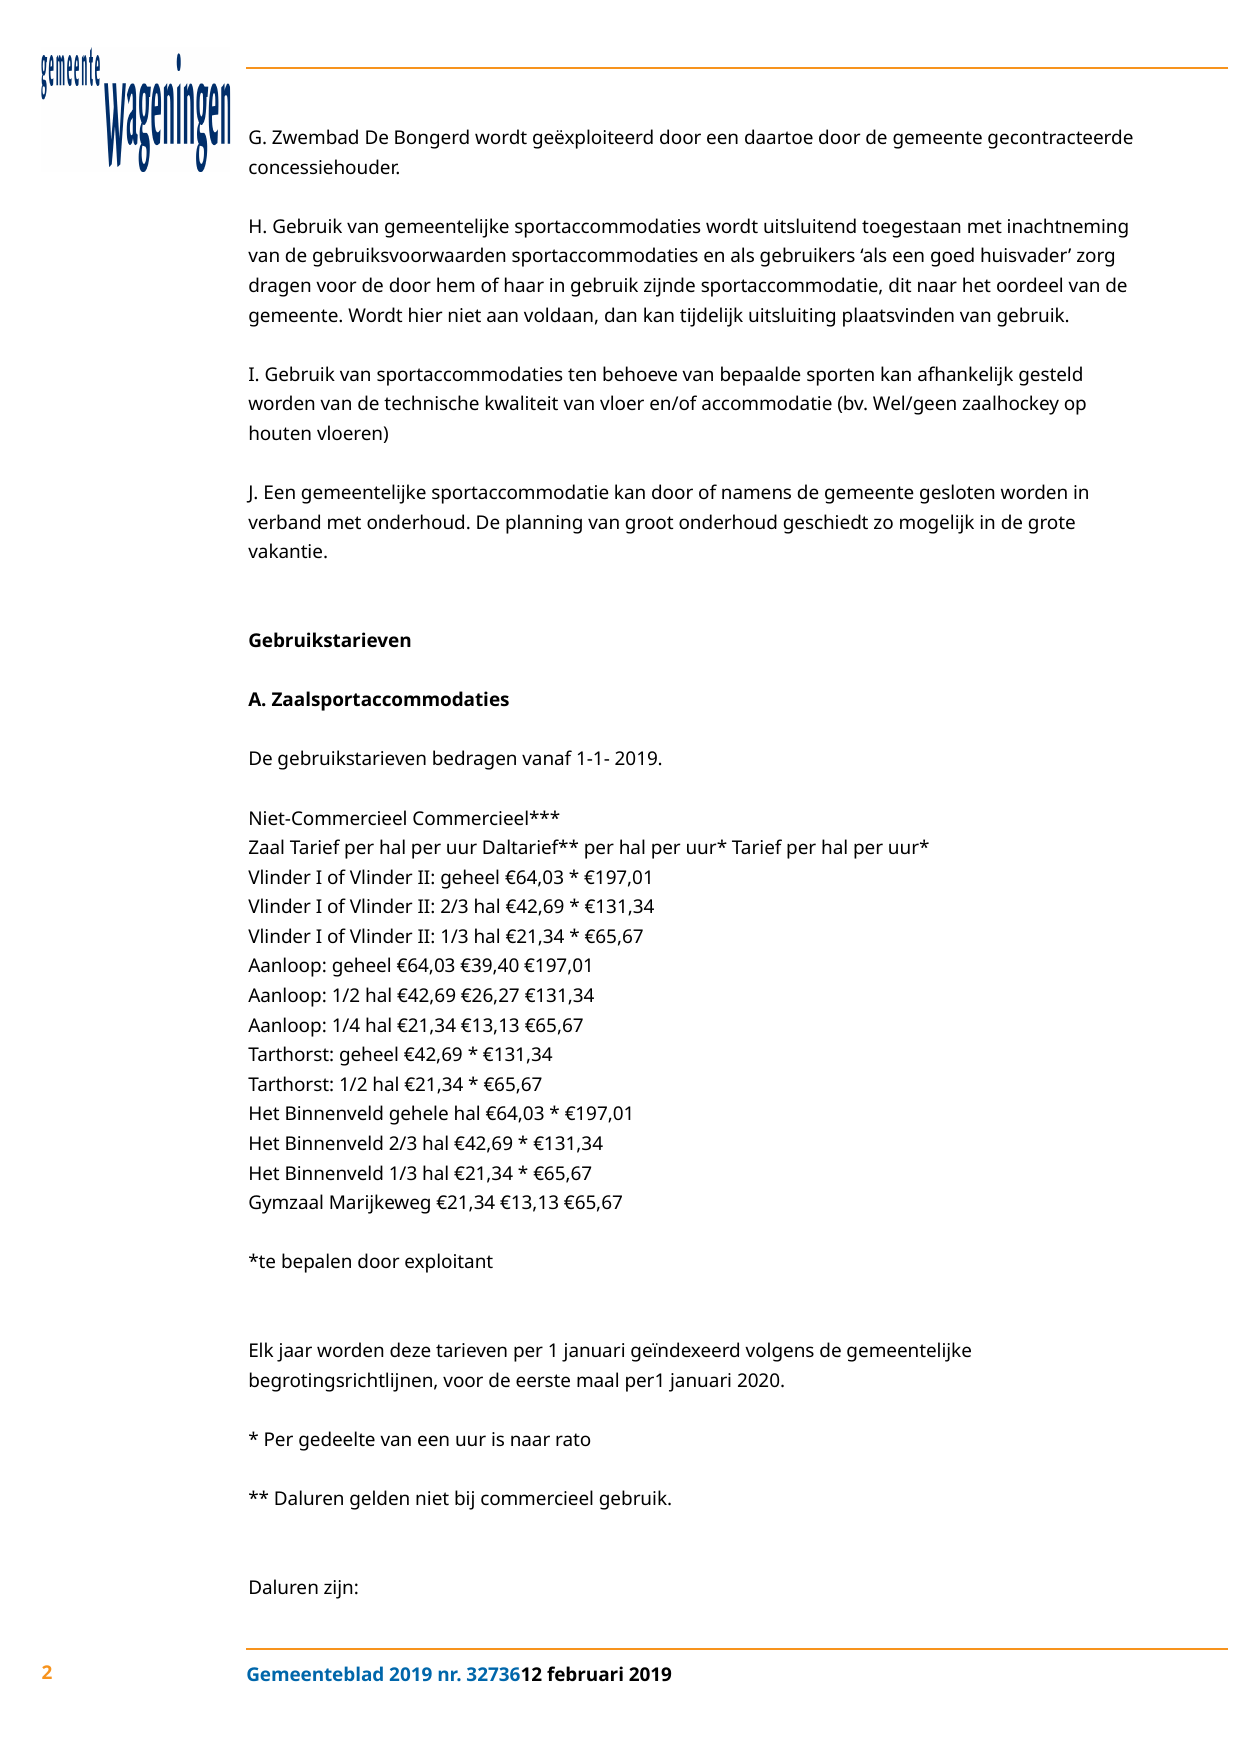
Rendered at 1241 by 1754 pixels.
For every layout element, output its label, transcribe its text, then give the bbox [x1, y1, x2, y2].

text * Per gedeelte van een uur is naar rato [248, 1426, 1152, 1452]
picture [41, 47, 231, 172]
text H. Gebruik van gemeentelijke sportaccommodaties wordt uitsluitend toegestaan met inachtneming van de gebruiksvoorwaarden sportaccommodaties en als gebruikers ‘als een goed huisvader’ zorg dragen voor de door hem of haar in gebruik zijnde sportaccommodatie, dit naar het oordeel van de gemeente. Wordt hier niet aan voldaan, dan kan tijdelijk uitsluiting plaatsvinden van gebruik. [248, 213, 1152, 328]
text Aanloop: geheel €64,03 €39,40 €197,01 [248, 953, 1152, 978]
text Aanloop: 1/2 hal €42,69 €26,27 €131,34 [248, 982, 1152, 1008]
text I. Gebruik van sportaccommodaties ten behoeve van bepaalde sporten kan afhankelijk gesteld worden van de technische kwaliteit van vloer en/of accommodatie (bv. Wel/geen zaalhockey op houten vloeren) [248, 361, 1152, 446]
text Het Binnenveld gehele hal €64,03 * €197,01 [248, 1101, 1152, 1126]
text A. Zaalsportaccommodaties [248, 686, 1152, 712]
text Vlinder I of Vlinder II: geheel €64,03 * €197,01 [248, 864, 1152, 890]
text Aanloop: 1/4 hal €21,34 €13,13 €65,67 [248, 1012, 1152, 1038]
text Zaal Tarief per hal per uur Daltarief** per hal per uur* Tarief per hal per uur* [248, 834, 1152, 860]
text Gebruikstarieven [248, 627, 1152, 653]
text Vlinder I of Vlinder II: 2/3 hal €42,69 * €131,34 [248, 893, 1152, 919]
text Tarthorst: geheel €42,69 * €131,34 [248, 1041, 1152, 1067]
text *te bepalen door exploitant [248, 1248, 1152, 1274]
text Tarthorst: 1/2 hal €21,34 * €65,67 [248, 1071, 1152, 1097]
text Niet-Commercieel Commercieel*** [248, 805, 1152, 831]
text Het Binnenveld 1/3 hal €21,34 * €65,67 [248, 1160, 1152, 1186]
text De gebruikstarieven bedragen vanaf 1-1- 2019. [248, 746, 1152, 771]
text Het Binnenveld 2/3 hal €42,69 * €131,34 [248, 1130, 1152, 1156]
text Gymzaal Marijkeweg €21,34 €13,13 €65,67 [248, 1189, 1152, 1215]
text J. Een gemeentelijke sportaccommodatie kan door of namens de gemeente gesloten worden in verband met onderhoud. De planning van groot onderhoud geschiedt zo mogelijk in de grote vakantie. [248, 479, 1152, 564]
text Elk jaar worden deze tarieven per 1 januari geïndexeerd volgens de gemeentelijke begrotingsrichtlijnen, voor de eerste maal per1 januari 2020. [248, 1337, 1152, 1393]
text G. Zwembad De Bongerd wordt geëxploiteerd door een daartoe door de gemeente gecontracteerde concessiehouder. [248, 124, 1152, 180]
text Daluren zijn: [248, 1574, 1152, 1600]
text ** Daluren gelden niet bij commercieel gebruik. [248, 1485, 1152, 1511]
text Vlinder I of Vlinder II: 1/3 hal €21,34 * €65,67 [248, 923, 1152, 949]
